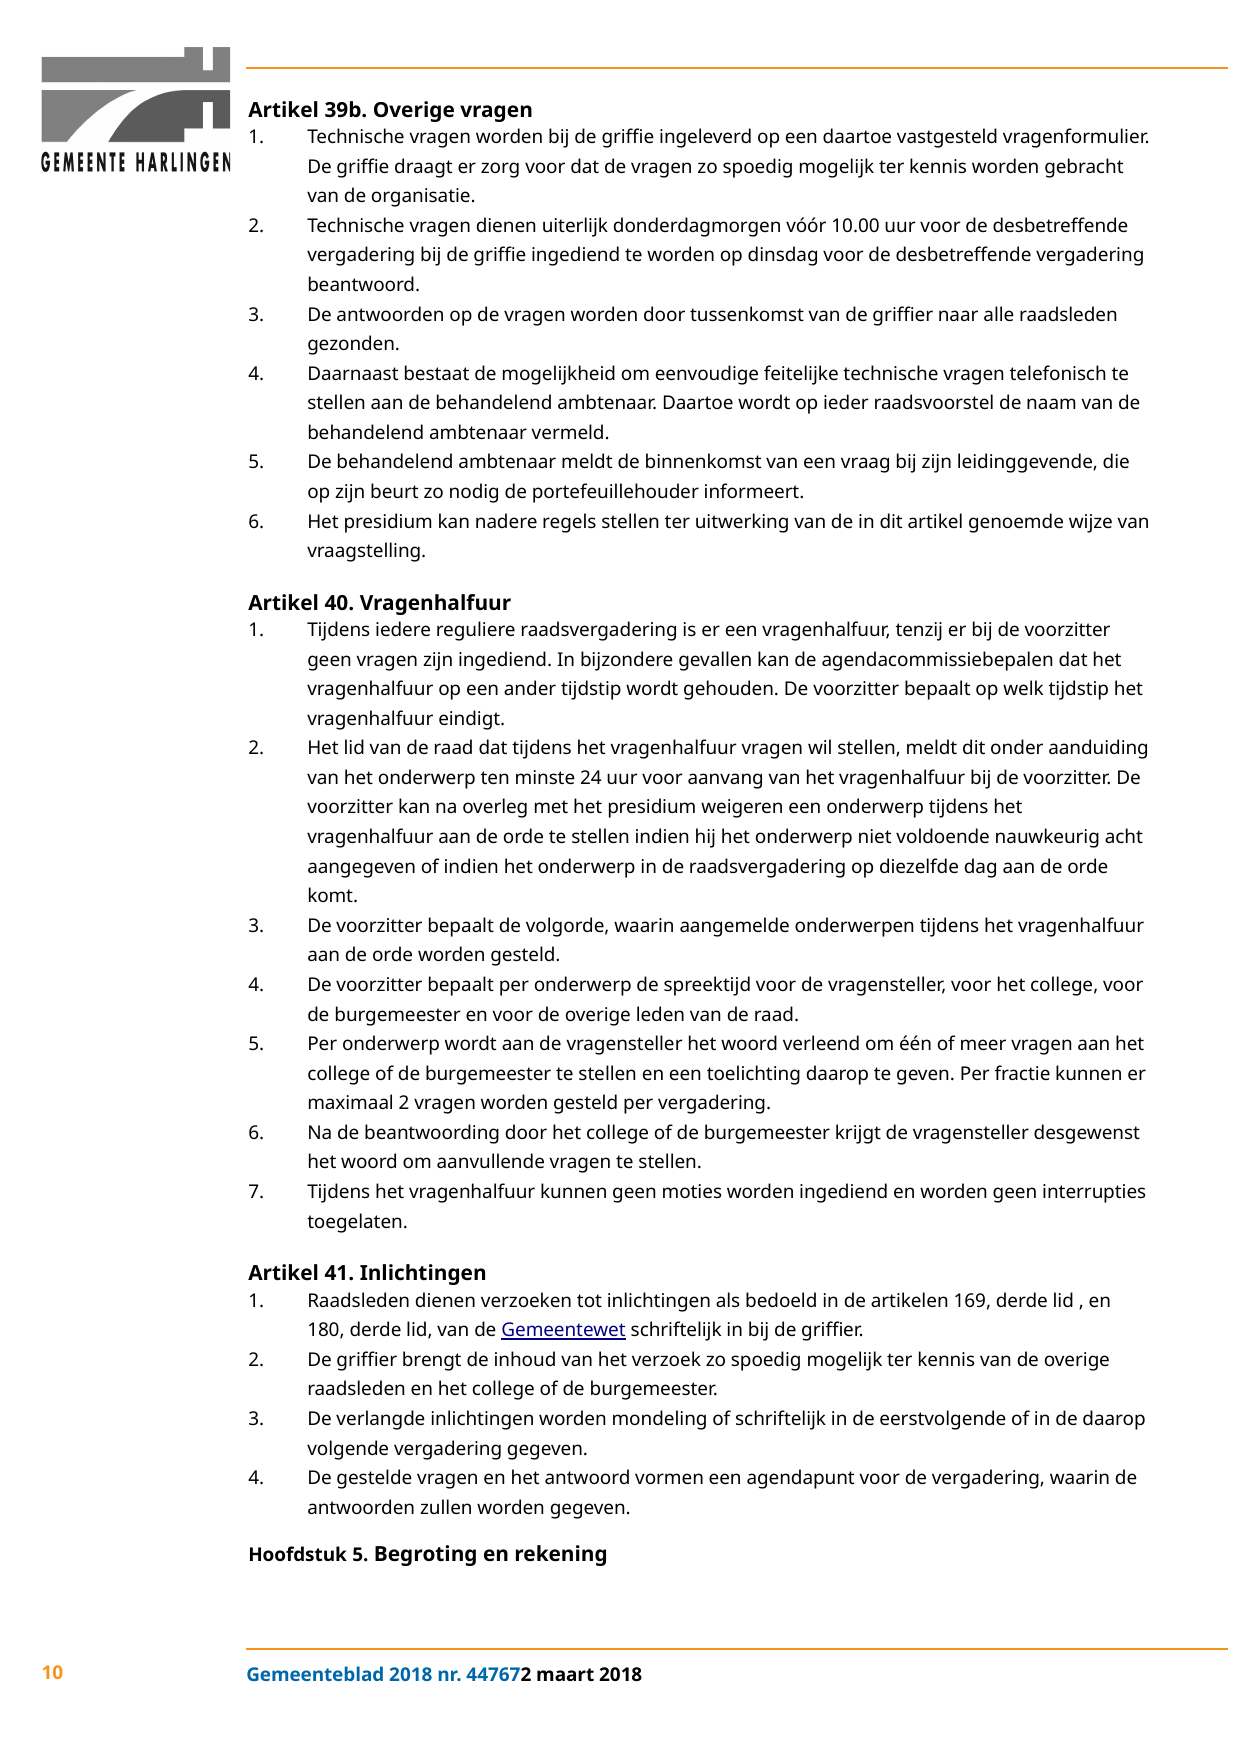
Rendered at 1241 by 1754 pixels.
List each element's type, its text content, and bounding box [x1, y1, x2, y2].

list De griffier brengt de inhoud van het verzoek zo spoedig mogelijk ter kennis van de overige raadsleden en het college of de burgemeester. [248, 1346, 1152, 1401]
text Hoofdstuk 5. Begroting en rekening [248, 1539, 1152, 1568]
list Technische vragen worden bij de griffie ingeleverd op een daartoe vastgesteld vragenformulier. De griffie draagt er zorg voor dat de vragen zo spoedig mogelijk ter kennis worden gebracht van de organisatie. [248, 123, 1152, 208]
text Artikel 40. Vragenhalfuur [248, 588, 1152, 616]
list Tijdens iedere reguliere raadsvergadering is er een vragenhalfuur, tenzij er bij de voorzitter geen vragen zijn ingediend. In bijzondere gevallen kan de agendacommissiebepalen dat het vragenhalfuur op een ander tijdstip wordt gehouden. De voorzitter bepaalt op welk tijdstip het vragenhalfuur eindigt. [248, 616, 1152, 731]
list De antwoorden op de vragen worden door tussenkomst van de griffier naar alle raadsleden gezonden. [248, 301, 1152, 356]
list De gestelde vragen en het antwoord vormen een agendapunt voor de vergadering, waarin de antwoorden zullen worden gegeven. [248, 1464, 1152, 1519]
list Raadsleden dienen verzoeken tot inlichtingen als bedoeld in de artikelen 169, derde lid , en 180, derde lid, van de Gemeentewet schriftelijk in bij de griffier. [248, 1287, 1152, 1342]
list Technische vragen dienen uiterlijk donderdagmorgen vóór 10.00 uur voor de desbetreffende vergadering bij de griffie ingediend te worden op dinsdag voor de desbetreffende vergadering beantwoord. [248, 212, 1152, 297]
text Artikel 39b. Overige vragen [248, 95, 1152, 123]
list Per onderwerp wordt aan de vragensteller het woord verleend om één of meer vragen aan het college of de burgemeester te stellen en een toelichting daarop te geven. Per fractie kunnen er maximaal 2 vragen worden gesteld per vergadering. [248, 1030, 1152, 1115]
list Het lid van de raad dat tijdens het vragenhalfuur vragen wil stellen, meldt dit onder aanduiding van het onderwerp ten minste 24 uur voor aanvang van het vragenhalfuur bij de voorzitter. De voorzitter kan na overleg met het presidium weigeren een onderwerp tijdens het vragenhalfuur aan de orde te stellen indien hij het onderwerp niet voldoende nauwkeurig acht aangegeven of indien het onderwerp in de raadsvergadering op diezelfde dag aan de orde komt. [248, 734, 1152, 908]
list Na de beantwoording door het college of de burgemeester krijgt de vragensteller desgewenst het woord om aanvullende vragen te stellen. [248, 1119, 1152, 1174]
list De voorzitter bepaalt de volgorde, waarin aangemelde onderwerpen tijdens het vragenhalfuur aan de orde worden gesteld. [248, 912, 1152, 967]
picture [41, 47, 231, 172]
text Artikel 41. Inlichtingen [248, 1258, 1152, 1287]
list De verlangde inlichtingen worden mondeling of schriftelijk in de eerstvolgende of in de daarop volgende vergadering gegeven. [248, 1405, 1152, 1460]
list Het presidium kan nadere regels stellen ter uitwerking van de in dit artikel genoemde wijze van vraagstelling. [248, 508, 1152, 563]
list Tijdens het vragenhalfuur kunnen geen moties worden ingediend en worden geen interrupties toegelaten. [248, 1178, 1152, 1234]
list De behandelend ambtenaar meldt de binnenkomst van een vraag bij zijn leidinggevende, die op zijn beurt zo nodig de portefeuillehouder informeert. [248, 449, 1152, 504]
list De voorzitter bepaalt per onderwerp de spreektijd voor de vragensteller, voor het college, voor de burgemeester en voor de overige leden van de raad. [248, 971, 1152, 1027]
list Daarnaast bestaat de mogelijkheid om eenvoudige feitelijke technische vragen telefonisch te stellen aan de behandelend ambtenaar. Daartoe wordt op ieder raadsvoorstel de naam van de behandelend ambtenaar vermeld. [248, 360, 1152, 445]
